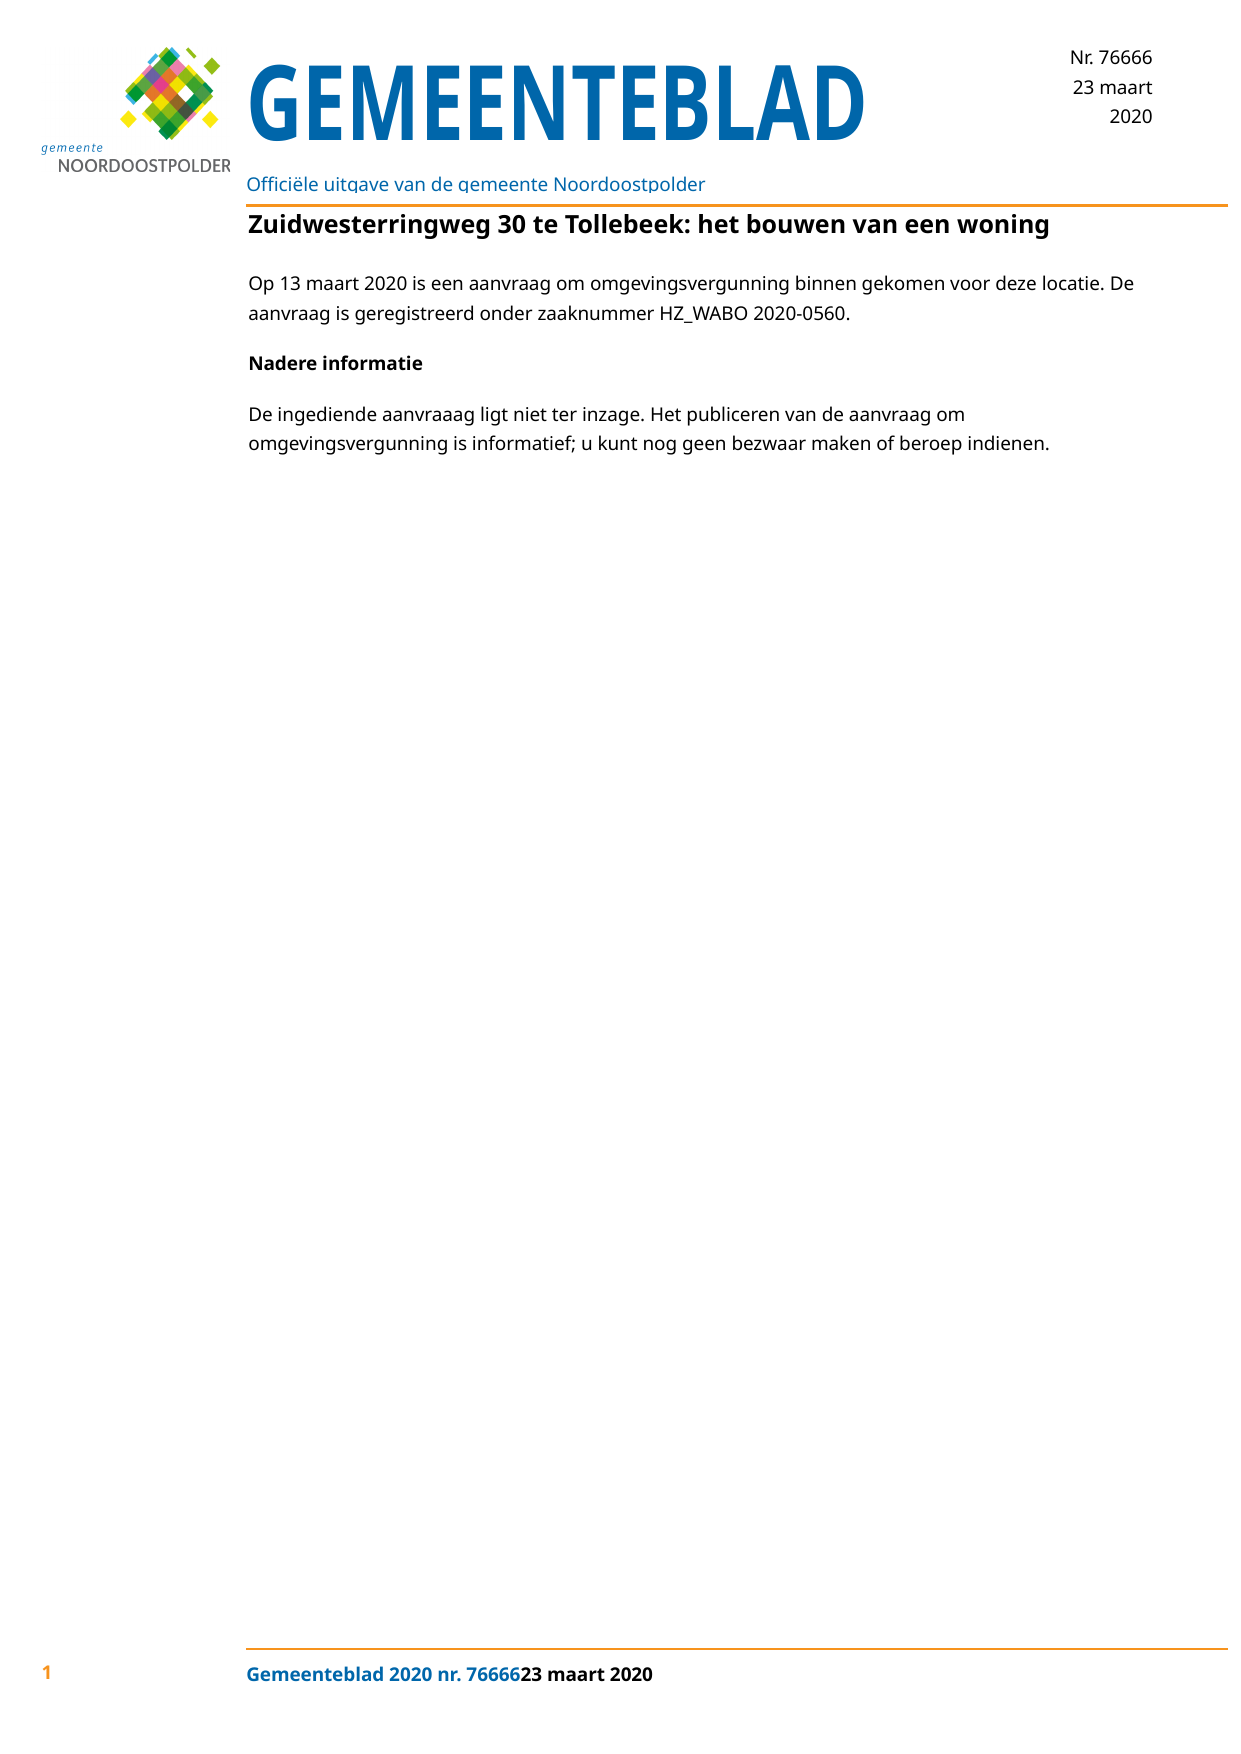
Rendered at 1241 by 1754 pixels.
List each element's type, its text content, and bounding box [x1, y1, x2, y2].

text De ingediende aanvraaag ligt niet ter inzage. Het publiceren van de aanvraag om omgevingsvergunning is informatief; u kunt nog geen bezwaar maken of beroep indienen. [248, 401, 1152, 456]
picture [41, 47, 231, 172]
text Zuidwesterringweg 30 te Tollebeek: het bouwen van een woning [248, 207, 1152, 241]
text Nadere informatie [248, 350, 1152, 376]
text Op 13 maart 2020 is een aanvraag om omgevingsvergunning binnen gekomen voor deze locatie. De aanvraag is geregistreerd onder zaaknummer HZ_WABO 2020-0560. [248, 270, 1152, 326]
